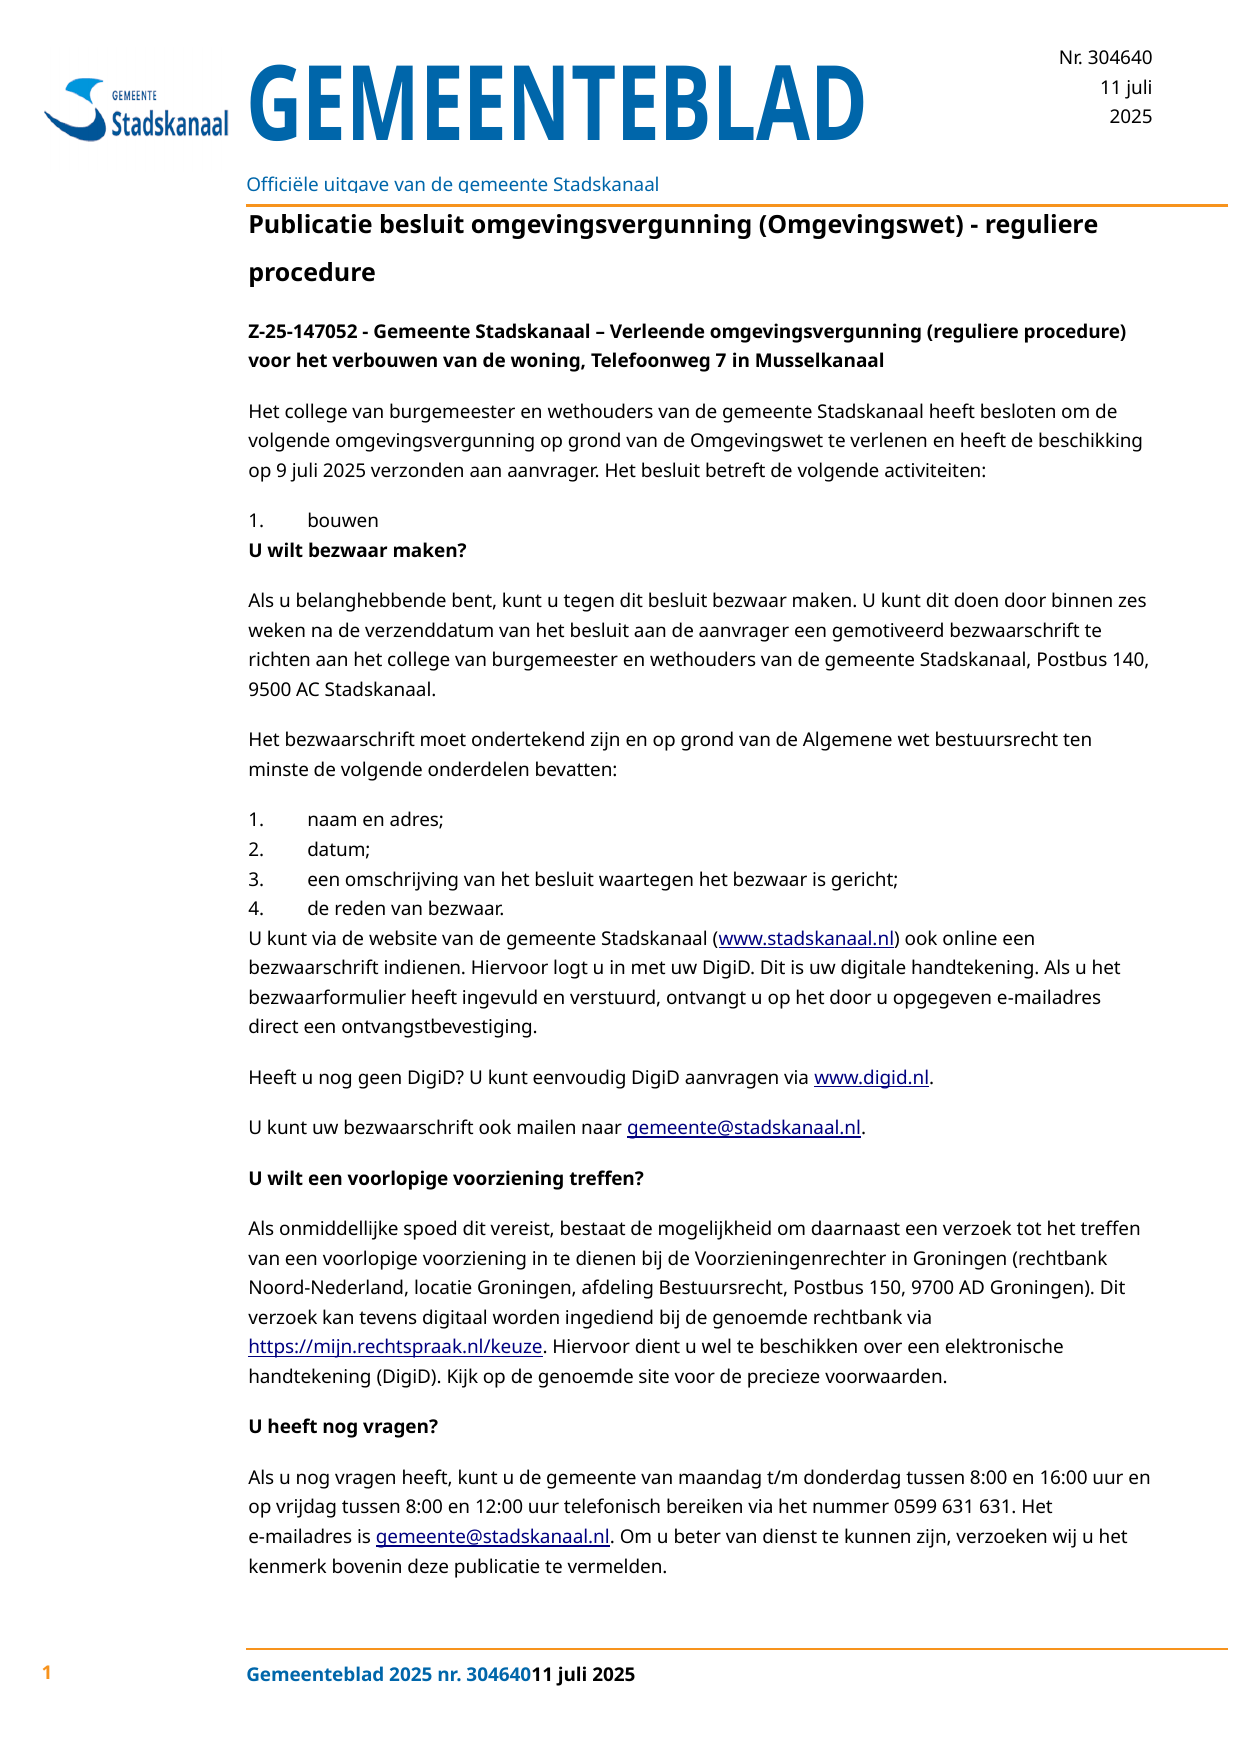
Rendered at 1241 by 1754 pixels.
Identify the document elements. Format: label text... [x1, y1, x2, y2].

text U kunt uw bezwaarschrift ook mailen naar gemeente@stadskanaal.nl. [248, 1114, 1152, 1140]
list datum; [248, 836, 1152, 862]
text Het college van burgemeester en wethouders van de gemeente Stadskanaal heeft besloten om de volgende omgevingsvergunning op grond van de Omgevingswet te verlenen en heeft de beschikking op 9 juli 2025 verzonden aan aanvrager. Het besluit betreft de volgende activiteiten: [248, 398, 1152, 483]
picture [41, 47, 231, 172]
text Als onmiddellijke spoed dit vereist, bestaat de mogelijkheid om daarnaast een verzoek tot het treffen van een voorlopige voorziening in te dienen bij de Voorzieningenrechter in Groningen (rechtbank Noord-Nederland, locatie Groningen, afdeling Bestuursrecht, Postbus 150, 9700 AD Groningen). Dit verzoek kan tevens digitaal worden ingediend bij de genoemde rechtbank via https://mijn.rechtspraak.nl/keuze. Hiervoor dient u wel te beschikken over een elektronische handtekening (DigiD). Kijk op de genoemde site voor de precieze voorwaarden. [248, 1215, 1152, 1389]
text U kunt via de website van de gemeente Stadskanaal (www.stadskanaal.nl) ook online een bezwaarschrift indienen. Hiervoor logt u in met uw DigiD. Dit is uw digitale handtekening. Als u het bezwaarformulier heeft ingevuld en verstuurd, ontvangt u op het door u opgegeven e‑mailadres direct een ontvangstbevestiging. [248, 925, 1152, 1039]
text U wilt een voorlopige voorziening treffen? [248, 1165, 1152, 1191]
list naam en adres; [248, 807, 1152, 832]
text Publicatie besluit omgevingsvergunning (Omgevingswet) - reguliere procedure [248, 207, 1152, 288]
text Z-25-147052 - Gemeente Stadskanaal – Verleende omgevingsvergunning (reguliere procedure) voor het verbouwen van de woning, Telefoonweg 7 in Musselkanaal [248, 318, 1152, 373]
text Het bezwaarschrift moet ondertekend zijn en op grond van de Algemene wet bestuursrecht ten minste de volgende onderdelen bevatten: [248, 727, 1152, 782]
list een omschrijving van het besluit waartegen het bezwaar is gericht; [248, 866, 1152, 892]
text Heeft u nog geen DigiD? U kunt eenvoudig DigiD aanvragen via www.digid.nl. [248, 1064, 1152, 1090]
text Als u belanghebbende bent, kunt u tegen dit besluit bezwaar maken. U kunt dit doen door binnen zes weken na de verzenddatum van het besluit aan de aanvrager een gemotiveerd bezwaarschrift te richten aan het college van burgemeester en wethouders van de gemeente Stadskanaal, Postbus 140, 9500 AC Stadskanaal. [248, 587, 1152, 702]
list de reden van bezwaar. [248, 895, 1152, 921]
text U wilt bezwaar maken? [248, 537, 1152, 563]
list bouwen [248, 507, 1152, 533]
text Als u nog vragen heeft, kunt u de gemeente van maandag t/m donderdag tussen 8:00 en 16:00 uur en op vrijdag tussen 8:00 en 12:00 uur telefonisch bereiken via het nummer 0599 631 631. Het e‑mailadres is gemeente@stadskanaal.nl. Om u beter van dienst te kunnen zijn, verzoeken wij u het kenmerk bovenin deze publicatie te vermelden. [248, 1464, 1152, 1579]
text U heeft nog vragen? [248, 1414, 1152, 1439]
